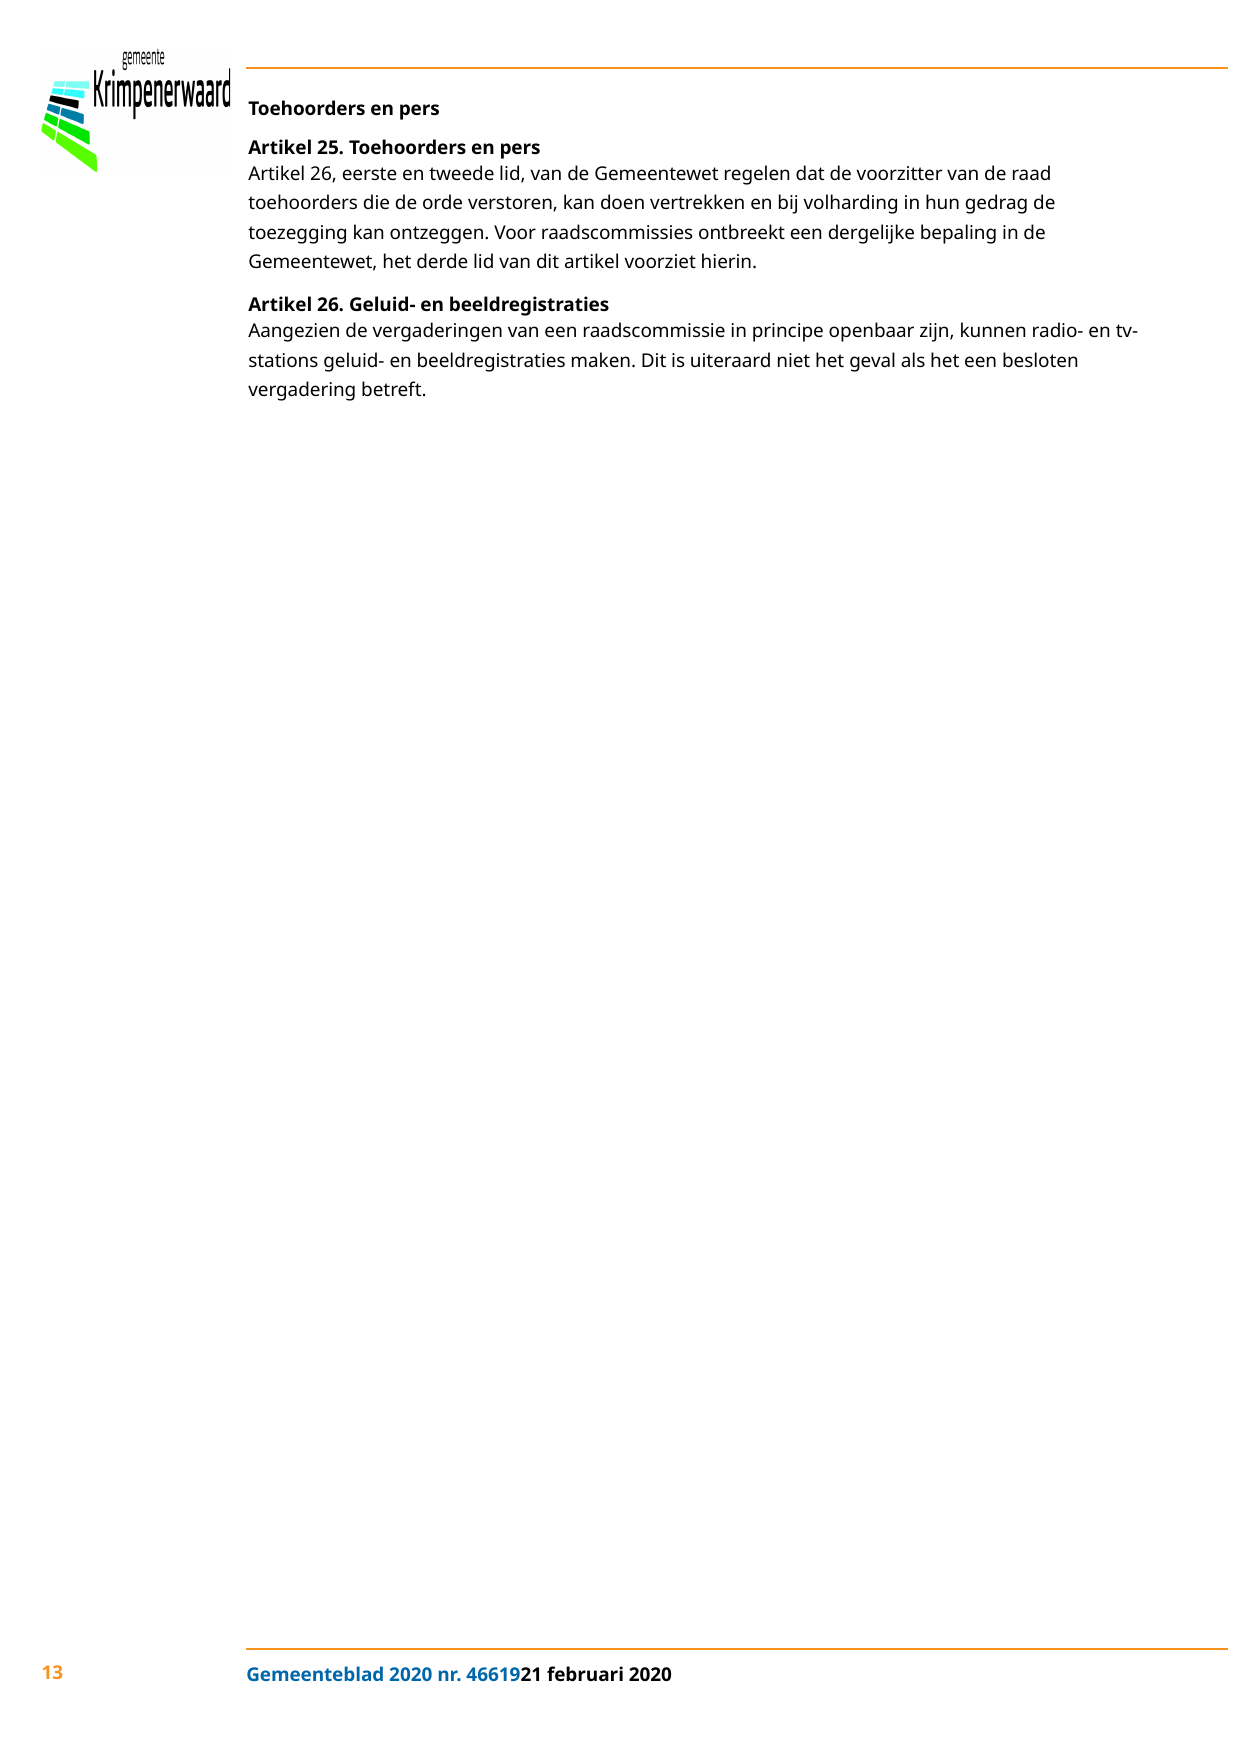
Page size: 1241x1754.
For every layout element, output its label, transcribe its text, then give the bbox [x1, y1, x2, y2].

text Artikel 26. Geluid- en beeldregistraties [248, 292, 1152, 317]
picture [41, 47, 231, 172]
text Toehoorders en pers [248, 95, 1152, 121]
text Artikel 25. Toehoorders en pers [248, 134, 1152, 160]
text Artikel 26, eerste en tweede lid, van de Gemeentewet regelen dat de voorzitter van de raad toehoorders die de orde verstoren, kan doen vertrekken en bij volharding in hun gedrag de toezegging kan ontzeggen. Voor raadscommissies ontbreekt een dergelijke bepaling in de Gemeentewet, het derde lid van dit artikel voorziet hierin. [248, 160, 1152, 274]
text Aangezien de vergaderingen van een raadscommissie in principe openbaar zijn, kunnen radio- en tv-stations geluid- en beeldregistraties maken. Dit is uiteraard niet het geval als het een besloten vergadering betreft. [248, 317, 1152, 402]
